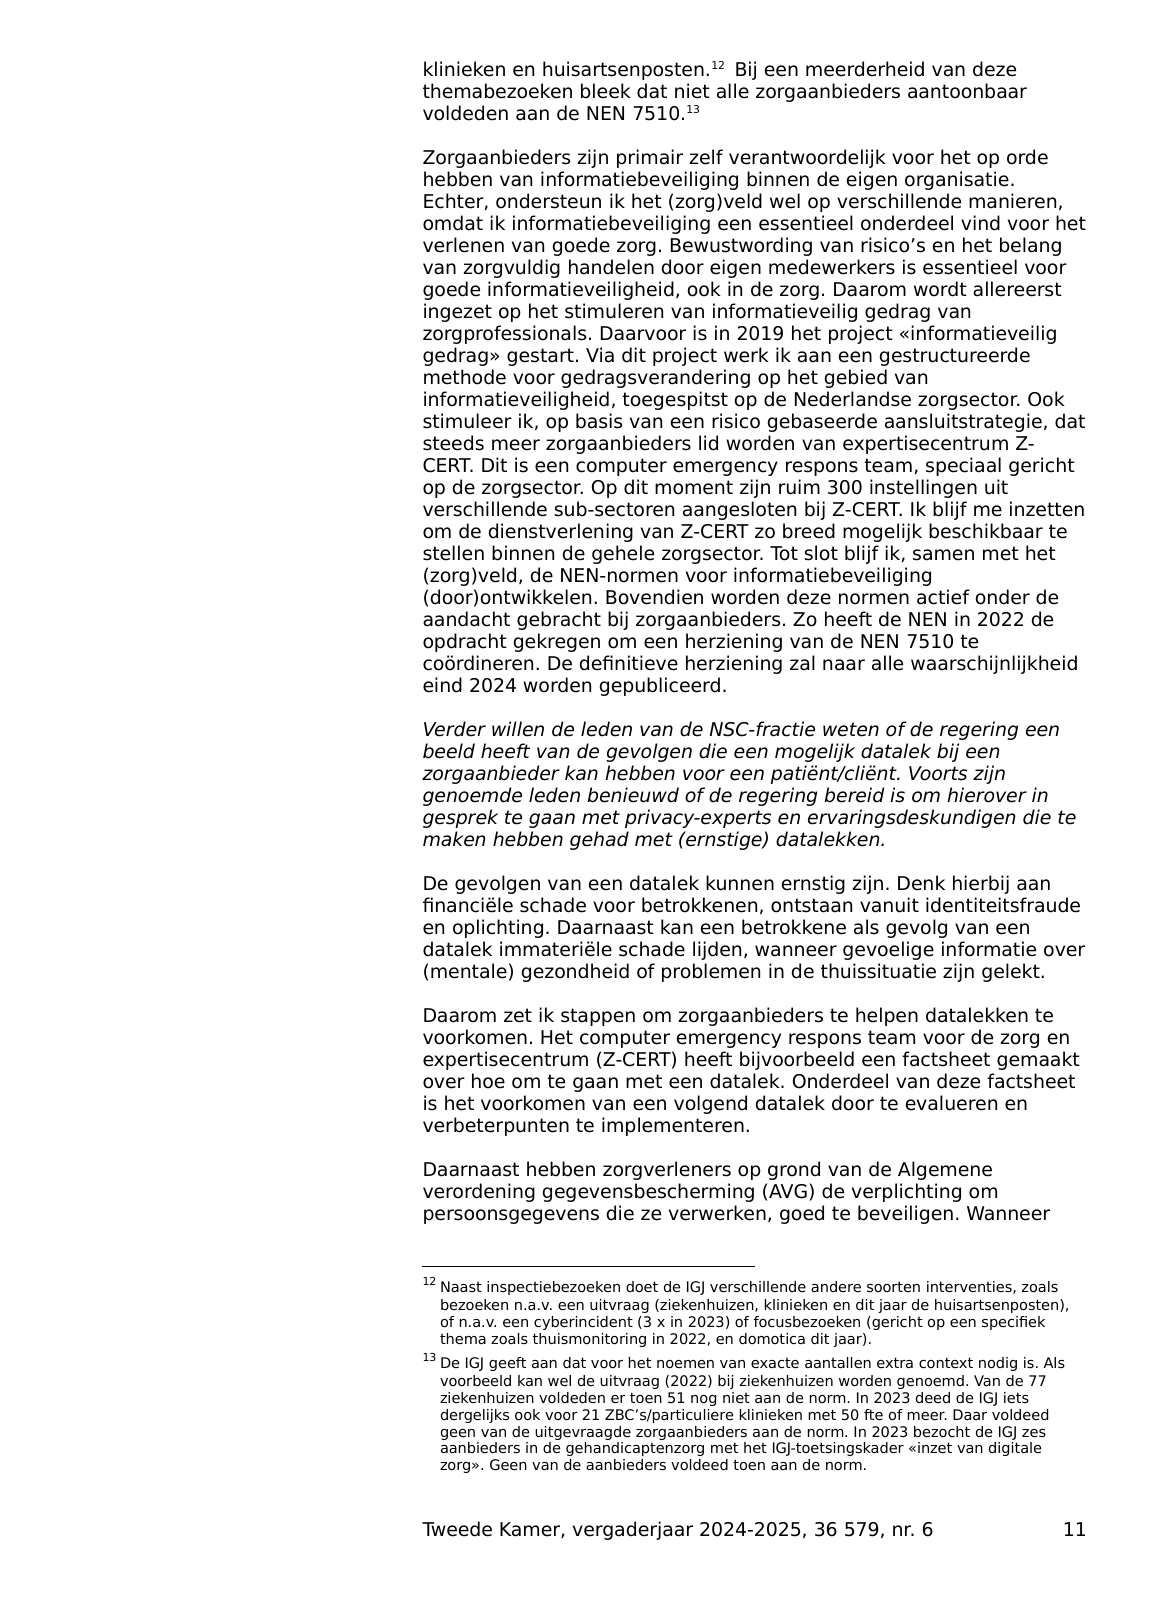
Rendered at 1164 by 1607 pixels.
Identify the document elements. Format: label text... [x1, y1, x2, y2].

text klinieken en huisartsenposten. Bij een meerderheid van deze themabezoeken bleek dat niet alle zorgaanbieders aantoonbaar voldeden aan de NEN 7510. [422, 59, 1087, 125]
text Zorgaanbieders zijn primair zelf verantwoordelijk voor het op orde hebben van informatiebeveiliging binnen de eigen organisatie. Echter, ondersteun ik het (zorg)veld wel op verschillende manieren, omdat ik informatiebeveiliging een essentieel onderdeel vind voor het verlenen van goede zorg. Bewustwording van risico’s en het belang van zorgvuldig handelen door eigen medewerkers is essentieel voor goede informatieveiligheid, ook in de zorg. Daarom wordt allereerst ingezet op het stimuleren van informatieveilig gedrag van zorgprofessionals. Daarvoor is in 2019 het project «informatieveilig gedrag» gestart. Via dit project werk ik aan een gestructureerde methode voor gedragsverandering op het gebied van informatieveiligheid, toegespitst op de Nederlandse zorgsector. Ook stimuleer ik, op basis van een risico gebaseerde aansluitstrategie, dat steeds meer zorgaanbieders lid worden van expertisecentrum Z-CERT. Dit is een computer emergency respons team, speciaal gericht op de zorgsector. Op dit moment zijn ruim 300 instellingen uit verschillende sub-sectoren aangesloten bij Z-CERT. Ik blijf me inzetten om de dienstverlening van Z-CERT zo breed mogelijk beschikbaar te stellen binnen de gehele zorgsector. Tot slot blijf ik, samen met het (zorg)veld, de NEN-normen voor informatiebeveiliging (door)ontwikkelen. Bovendien worden deze normen actief onder de aandacht gebracht bij zorgaanbieders. Zo heeft de NEN in 2022 de opdracht gekregen om een herziening van de NEN 7510 te coördineren. De definitieve herziening zal naar alle waarschijnlijkheid eind 2024 worden gepubliceerd. [422, 147, 1087, 697]
text De IGJ geeft aan dat voor het noemen van exacte aantallen extra context nodig is. Als voorbeeld kan wel de uitvraag (2022) bij ziekenhuizen worden genoemd. Van de 77 ziekenhuizen voldeden er toen 51 nog niet aan de norm. In 2023 deed de IGJ iets dergelijks ook voor 21 ZBC’s/particuliere klinieken met 50 fte of meer. Daar voldeed geen van de uitgevraagde zorgaanbieders aan de norm. In 2023 bezocht de IGJ zes aanbieders in de gehandicaptenzorg met het IGJ-toetsingskader «inzet van digitale zorg». Geen van de aanbieders voldeed toen aan de norm. [422, 1351, 1087, 1474]
text Daarnaast hebben zorgverleners op grond van de Algemene verordening gegevensbescherming (AVG) de verplichting om persoonsgegevens die ze verwerken, goed te beveiligen. Wanneer [422, 1159, 1087, 1225]
text Verder willen de leden van de NSC-fractie weten of de regering een beeld heeft van de gevolgen die een mogelijk datalek bij een zorgaanbieder kan hebben voor een patiënt/cliënt. Voorts zijn genoemde leden benieuwd of de regering bereid is om hierover in gesprek te gaan met privacy-experts en ervaringsdeskundigen die te maken hebben gehad met (ernstige) datalekken. [422, 719, 1087, 851]
text De gevolgen van een datalek kunnen ernstig zijn. Denk hierbij aan financiële schade voor betrokkenen, ontstaan vanuit identiteitsfraude en oplichting. Daarnaast kan een betrokkene als gevolg van een datalek immateriële schade lijden, wanneer gevoelige informatie over (mentale) gezondheid of problemen in de thuissituatie zijn gelekt. [422, 873, 1087, 983]
text Naast inspectiebezoeken doet de IGJ verschillende andere soorten interventies, zoals bezoeken n.a.v. een uitvraag (ziekenhuizen, klinieken en dit jaar de huisartsenposten), of n.a.v. een cyberincident (3 x in 2023) of focusbezoeken (gericht op een specifiek thema zoals thuismonitoring in 2022, en domotica dit jaar). [422, 1275, 1087, 1348]
text Daarom zet ik stappen om zorgaanbieders te helpen datalekken te voorkomen. Het computer emergency respons team voor de zorg en expertisecentrum (Z-CERT) heeft bijvoorbeeld een factsheet gemaakt over hoe om te gaan met een datalek. Onderdeel van deze factsheet is het voorkomen van een volgend datalek door te evalueren en verbeterpunten te implementeren. [422, 1005, 1087, 1137]
